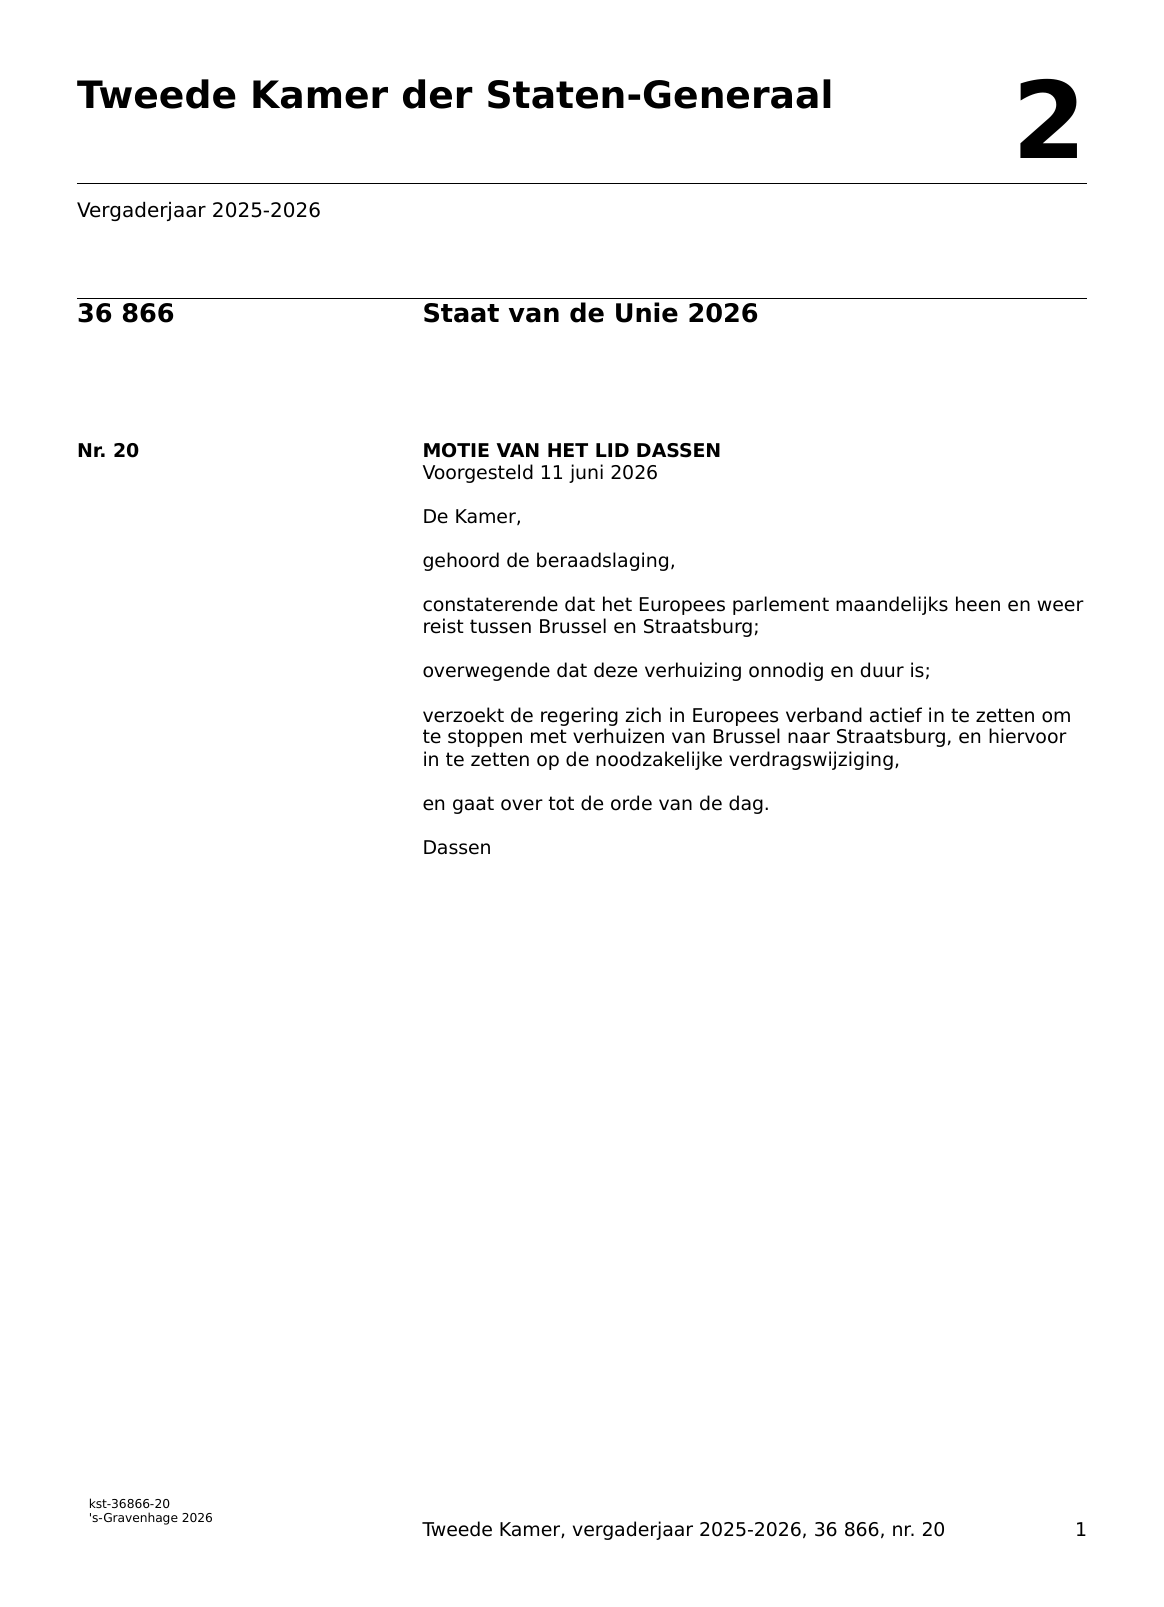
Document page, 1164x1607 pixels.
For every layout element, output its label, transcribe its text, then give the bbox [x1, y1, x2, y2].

text kst-36866-20 [88, 1497, 323, 1511]
subtitle 36 866 Staat van de Unie 2026 [77, 299, 1087, 329]
subtitle Nr. 20 MOTIE VAN HET LID DASSEN [77, 440, 1087, 462]
text gehoord de beraadslaging, [422, 550, 1087, 572]
table_header 2 [886, 59, 1087, 183]
table_cell Vergaderjaar 2025-2026 [77, 184, 1087, 298]
text Voorgesteld 11 juni 2026 [422, 462, 1087, 484]
text 's-Gravenhage 2026 [88, 1511, 323, 1525]
text constaterende dat het Europees parlement maandelijks heen en weer reist tussen Brussel en Straatsburg; [422, 594, 1087, 638]
text Dassen [422, 837, 1087, 859]
text De Kamer, [422, 506, 1087, 528]
text en gaat over tot de orde van de dag. [422, 793, 1087, 814]
text verzoekt de regering zich in Europees verband actief in te zetten om te stoppen met verhuizen van Brussel naar Straatsburg, en hiervoor in te zetten op de noodzakelijke verdragswijziging, [422, 704, 1087, 770]
text overwegende dat deze verhuizing onnodig en duur is; [422, 660, 1087, 682]
table_header Tweede Kamer der Staten-Generaal [77, 59, 886, 183]
